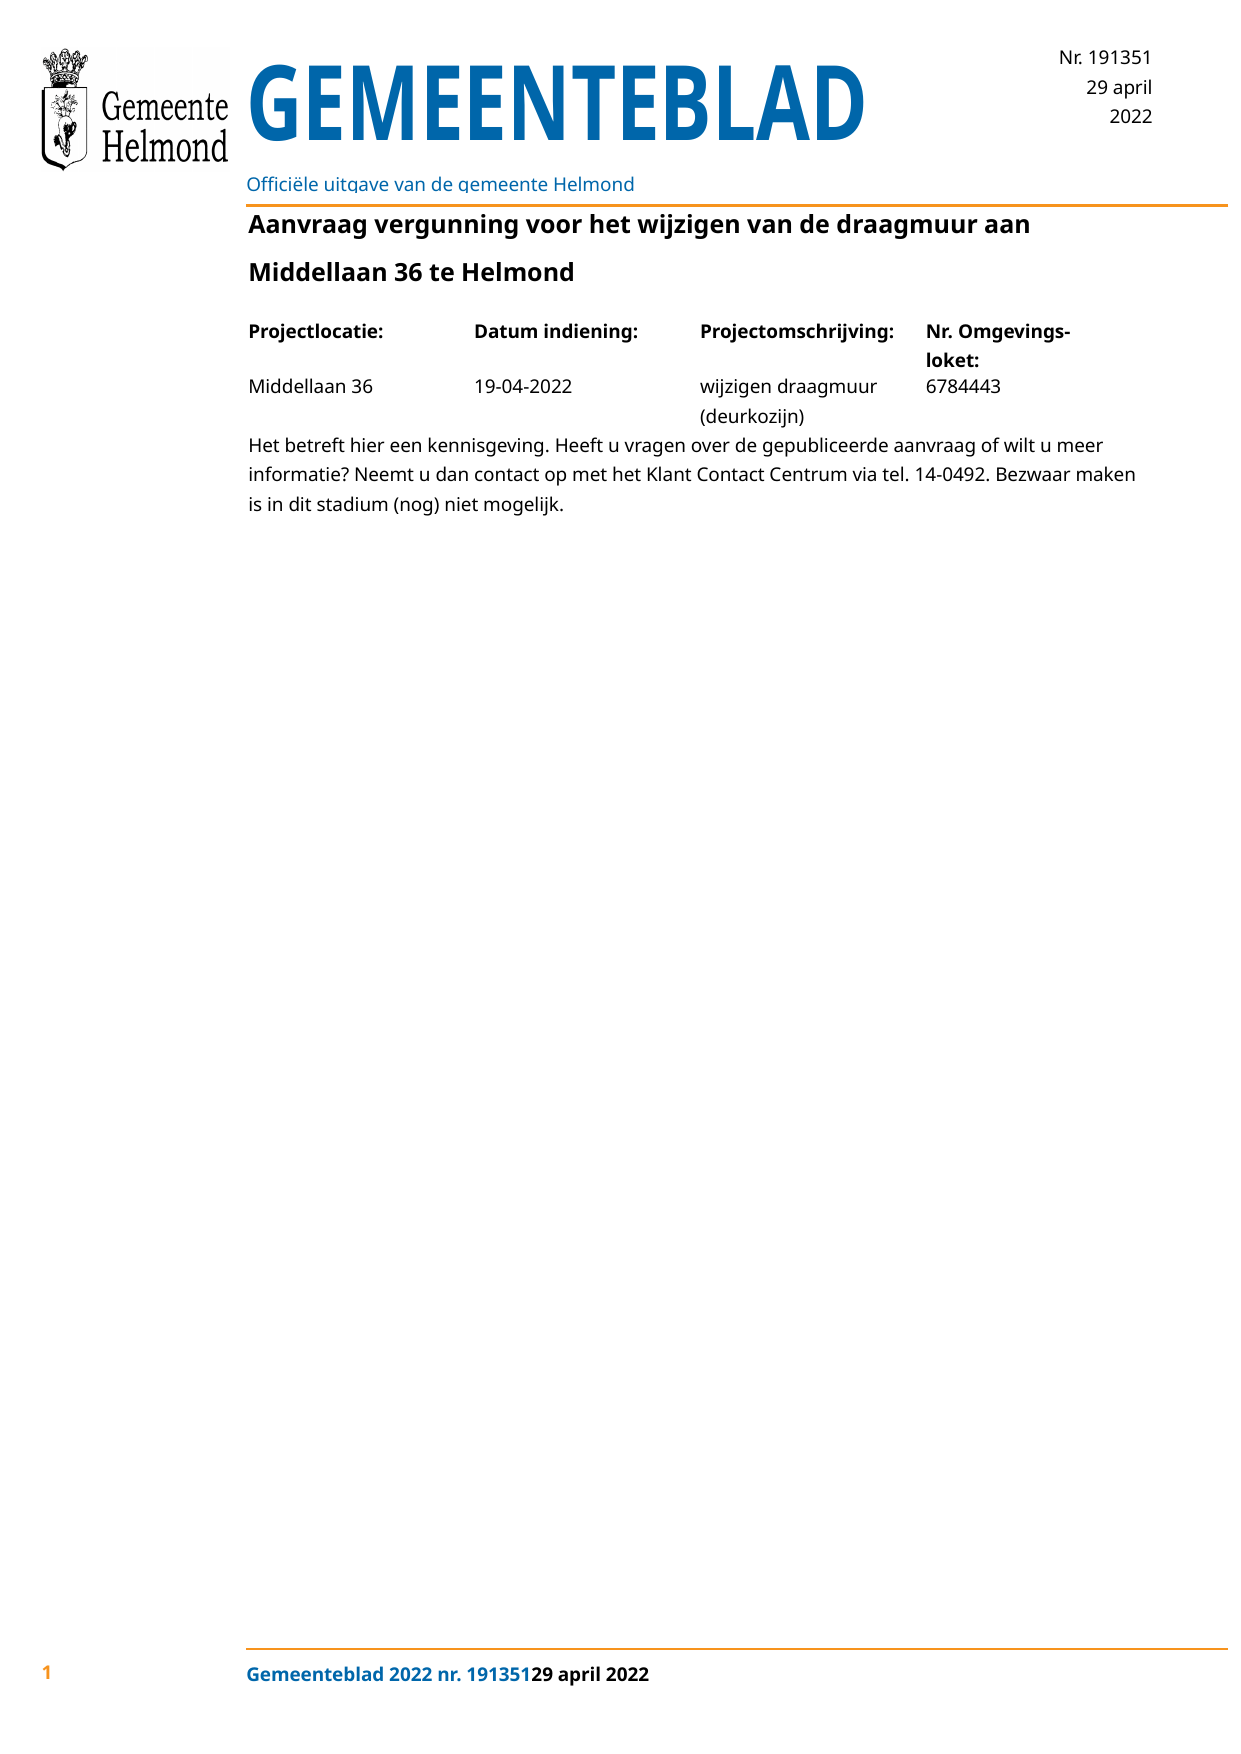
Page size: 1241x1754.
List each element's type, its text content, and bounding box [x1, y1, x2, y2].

table_cell 19-04-2022 [474, 373, 700, 429]
text Het betreft hier een kennisgeving. Heeft u vragen over de gepubliceerde aanvraag of wilt u meer informatie? Neemt u dan contact op met het Klant Contact Centrum via tel. 14-0492. Bezwaar maken is in dit stadium (nog) niet mogelijk. [248, 432, 1152, 517]
table_header Nr. Omgevings- loket: [926, 318, 1152, 373]
table_header Projectomschrijving: [700, 318, 926, 373]
table_cell Middellaan 36 [248, 373, 474, 429]
picture [41, 47, 231, 172]
table_header Projectlocatie: [248, 318, 474, 373]
table_cell wijzigen draagmuur (deurkozijn) [700, 373, 926, 429]
text Aanvraag vergunning voor het wijzigen van de draagmuur aan Middellaan 36 te Helmond [248, 207, 1152, 288]
table_cell 6784443 [926, 373, 1152, 429]
table_header Datum indiening: [474, 318, 700, 373]
